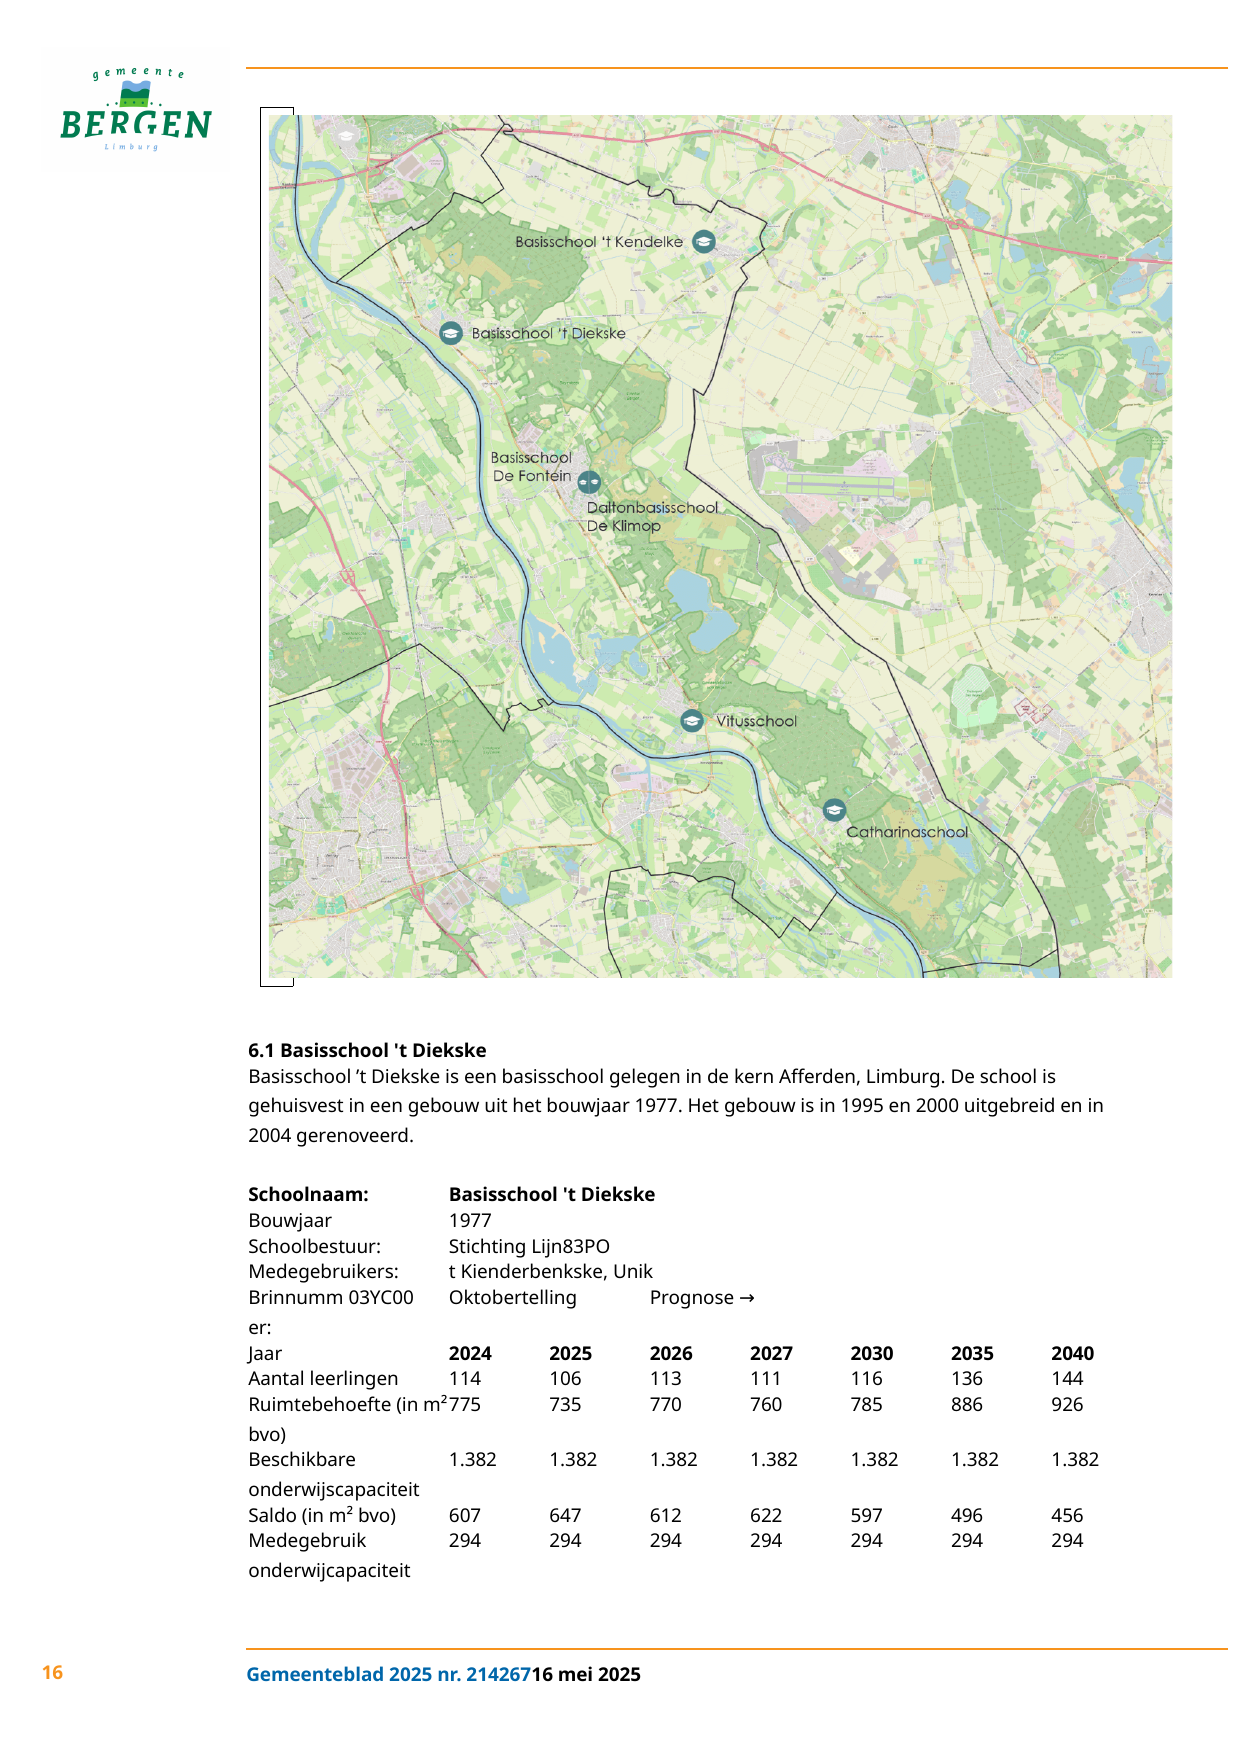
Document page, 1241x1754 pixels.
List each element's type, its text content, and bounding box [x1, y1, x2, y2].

table_cell 735 [549, 1391, 649, 1446]
table_cell 926 [1051, 1391, 1152, 1446]
table_cell 1.382 [549, 1446, 649, 1502]
table_cell 2027 [750, 1340, 850, 1365]
table_cell 294 [549, 1528, 649, 1583]
table_cell 1.382 [850, 1446, 951, 1502]
picture [268, 115, 1173, 978]
table_cell 294 [1051, 1528, 1152, 1583]
table_cell 647 [549, 1502, 649, 1527]
table_cell 1.382 [750, 1446, 850, 1502]
table_cell Stichting Lijn83PO [449, 1233, 1152, 1259]
table_cell 2024 [449, 1340, 549, 1365]
table_cell 607 [449, 1502, 549, 1527]
table_cell Brinnummer: [248, 1284, 348, 1340]
table_header Schoolnaam: [248, 1181, 449, 1207]
table_cell 2026 [650, 1340, 750, 1365]
table_cell Ruimtebehoefte (in m² bvo) [248, 1391, 449, 1446]
table_cell Medegebruikers: [248, 1259, 449, 1284]
table_cell Beschikbare onderwijscapaciteit [248, 1446, 449, 1502]
table_cell 113 [650, 1365, 750, 1391]
table_cell Aantal leerlingen [248, 1365, 449, 1391]
table_cell 1.382 [1051, 1446, 1152, 1502]
table_cell 775 [449, 1391, 549, 1446]
table_cell 114 [449, 1365, 549, 1391]
table_cell 1.382 [449, 1446, 549, 1502]
table_cell Medegebruik onderwijcapaciteit [248, 1528, 449, 1583]
table_cell 294 [650, 1528, 750, 1583]
table_cell 622 [750, 1502, 850, 1527]
table_cell 2035 [951, 1340, 1051, 1365]
table_cell 2040 [1051, 1340, 1152, 1365]
table_cell 496 [951, 1502, 1051, 1527]
table_cell 116 [850, 1365, 951, 1391]
table_cell 294 [850, 1528, 951, 1583]
text Basisschool ’t Diekske is een basisschool gelegen in de kern Afferden, Limburg. De school is gehuisvest in een gebouw uit het bouwjaar 1977. Het gebouw is in 1995 en 2000 uitgebreid en in 2004 gerenoveerd. [248, 1063, 1152, 1148]
text 6.1 Basisschool 't Diekske [248, 1037, 1152, 1063]
table_cell 03YC00 [348, 1284, 449, 1340]
table_cell Jaar [248, 1340, 449, 1365]
table_cell 886 [951, 1391, 1051, 1446]
table_cell Schoolbestuur: [248, 1233, 449, 1259]
table_cell Prognose → [650, 1284, 1152, 1340]
table_cell 770 [650, 1391, 750, 1446]
table_cell 294 [951, 1528, 1051, 1583]
table_cell 111 [750, 1365, 850, 1391]
table_cell 597 [850, 1502, 951, 1527]
table_cell Bouwjaar [248, 1207, 449, 1233]
table_cell t Kienderbenkske, Unik [449, 1259, 1152, 1284]
table_cell 2030 [850, 1340, 951, 1365]
picture [41, 47, 231, 172]
table_cell 136 [951, 1365, 1051, 1391]
table_cell 1.382 [650, 1446, 750, 1502]
table_cell 456 [1051, 1502, 1152, 1527]
table_cell 612 [650, 1502, 750, 1527]
table_cell 106 [549, 1365, 649, 1391]
table_cell Oktobertelling [449, 1284, 649, 1340]
table_cell 785 [850, 1391, 951, 1446]
table_cell 760 [750, 1391, 850, 1446]
table_cell 2025 [549, 1340, 649, 1365]
table_cell Saldo (in m² bvo) [248, 1502, 449, 1527]
table_cell 144 [1051, 1365, 1152, 1391]
table_cell 294 [750, 1528, 850, 1583]
table_cell 1.382 [951, 1446, 1051, 1502]
table_cell 1977 [449, 1207, 1152, 1233]
table_header Basisschool 't Diekske [449, 1181, 1152, 1207]
table_cell 294 [449, 1528, 549, 1583]
